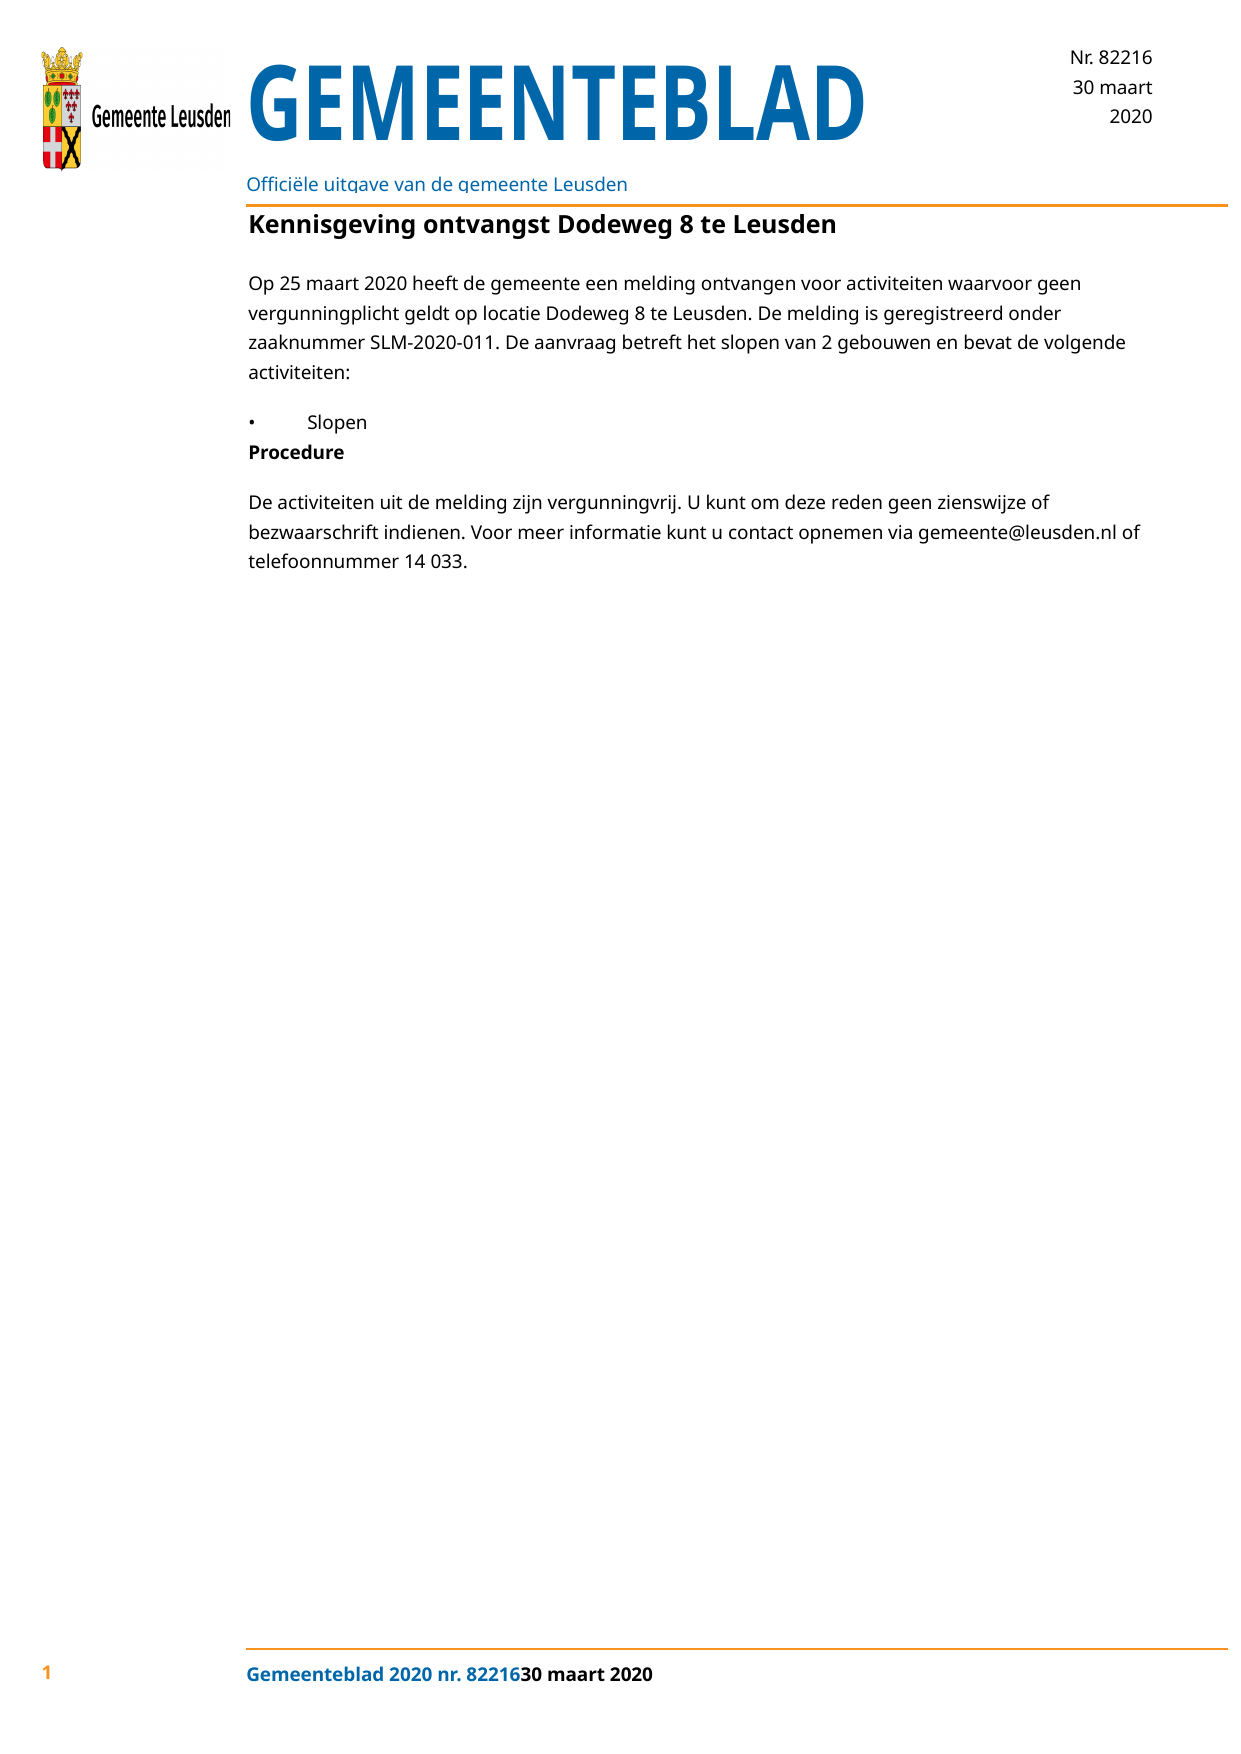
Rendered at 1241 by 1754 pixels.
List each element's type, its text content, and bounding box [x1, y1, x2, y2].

text De activiteiten uit de melding zijn vergunningvrij. U kunt om deze reden geen zienswijze of bezwaarschrift indienen. Voor meer informatie kunt u contact opnemen via gemeente@leusden.nl of telefoonnummer 14 033. [248, 489, 1152, 574]
text Procedure [248, 439, 1152, 465]
picture [41, 47, 231, 172]
text Op 25 maart 2020 heeft de gemeente een melding ontvangen voor activiteiten waarvoor geen vergunningplicht geldt op locatie Dodeweg 8 te Leusden. De melding is geregistreerd onder zaaknummer SLM-2020-011. De aanvraag betreft het slopen van 2 gebouwen en bevat de volgende activiteiten: [248, 270, 1152, 385]
list Slopen [248, 409, 1152, 435]
text Kennisgeving ontvangst Dodeweg 8 te Leusden [248, 207, 1152, 241]
